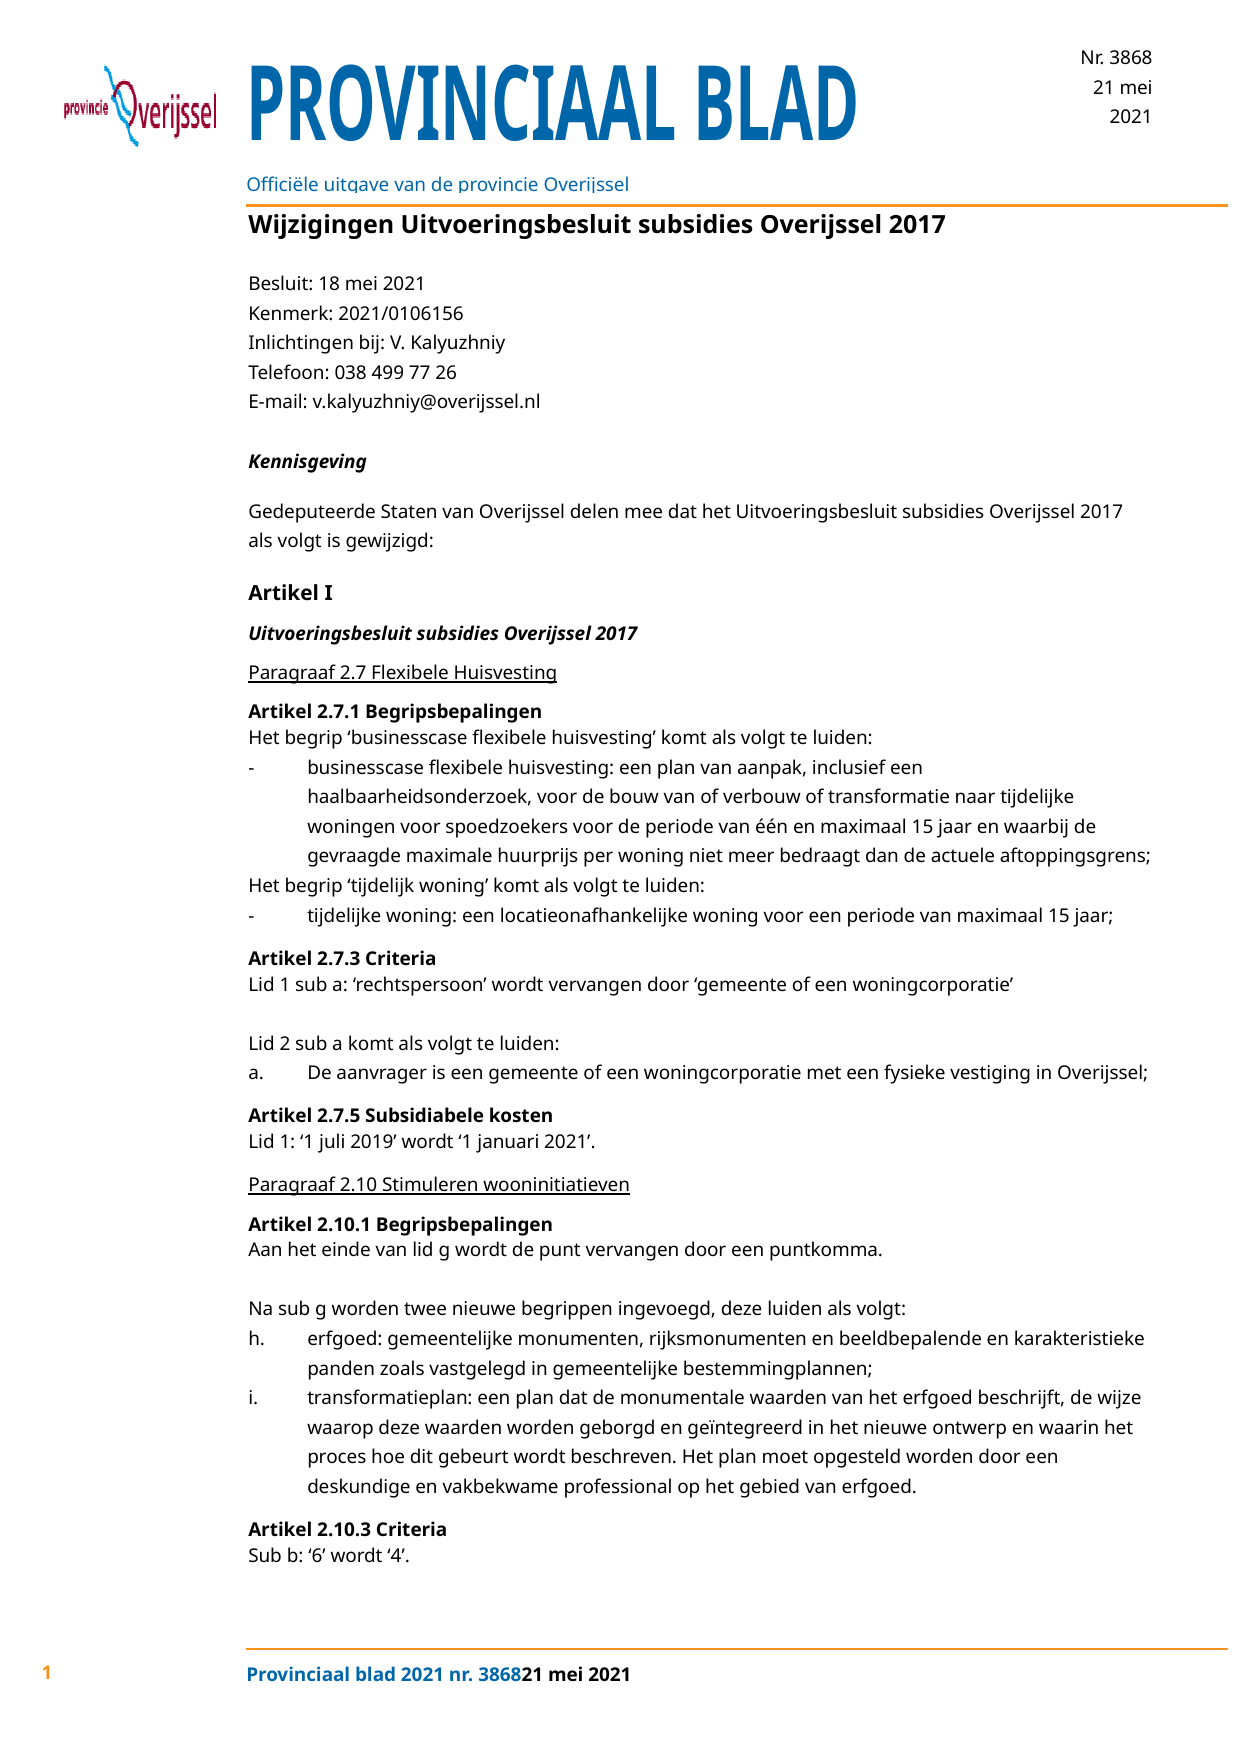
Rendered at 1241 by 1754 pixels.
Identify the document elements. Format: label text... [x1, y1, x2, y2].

text Wijzigingen Uitvoeringsbesluit subsidies Overijssel 2017 [248, 207, 1152, 241]
text Gedeputeerde Staten van Overijssel delen mee dat het Uitvoeringsbesluit subsidies Overijssel 2017 als volgt is gewijzigd: [248, 498, 1152, 553]
text Het begrip ‘tijdelijk woning’ komt als volgt te luiden: [248, 872, 1152, 898]
text Artikel 2.10.3 Criteria [248, 1516, 1152, 1542]
text Inlichtingen bij: V. Kalyuzhniy [248, 329, 1152, 355]
list erfgoed: gemeentelijke monumenten, rijksmonumenten en beeldbepalende en karakteristieke panden zoals vastgelegd in gemeentelijke bestemmingplannen; [248, 1325, 1152, 1381]
text Aan het einde van lid g wordt de punt vervangen door een puntkomma. [248, 1236, 1152, 1262]
text Lid 1: ‘1 juli 2019’ wordt ‘1 januari 2021’. [248, 1128, 1152, 1154]
list transformatieplan: een plan dat de monumentale waarden van het erfgoed beschrijft, de wijze waarop deze waarden worden geborgd en geïntegreerd in het nieuwe ontwerp en waarin het proces hoe dit gebeurt wordt beschreven. Het plan moet opgesteld worden door een deskundige en vakbekwame professional op het gebied van erfgoed. [248, 1384, 1152, 1499]
text Paragraaf 2.7 Flexibele Huisvesting [248, 659, 1152, 685]
text Lid 1 sub a: ‘rechtspersoon’ wordt vervangen door ‘gemeente of een woningcorporatie’ [248, 971, 1152, 996]
picture [41, 47, 231, 172]
text Paragraaf 2.10 Stimuleren wooninitiatieven [248, 1171, 1152, 1197]
text Artikel 2.10.1 Begripsbepalingen [248, 1211, 1152, 1236]
list tijdelijke woning: een locatieonafhankelijke woning voor een periode van maximaal 15 jaar; [248, 902, 1152, 928]
text Uitvoeringsbesluit subsidies Overijssel 2017 [248, 620, 1152, 646]
text E-mail: v.kalyuzhniy@overijssel.nl [248, 389, 1152, 414]
text Artikel 2.7.5 Subsidiabele kosten [248, 1103, 1152, 1128]
text Kennisgeving [248, 448, 1152, 473]
list De aanvrager is een gemeente of een woningcorporatie met een fysieke vestiging in Overijssel; [248, 1059, 1152, 1085]
text Besluit: 18 mei 2021 [248, 270, 1152, 296]
text Na sub g worden twee nieuwe begrippen ingevoegd, deze luiden als volgt: [248, 1296, 1152, 1321]
text Telefoon: 038 499 77 26 [248, 359, 1152, 385]
text Sub b: ‘6’ wordt ‘4’. [248, 1542, 1152, 1568]
text Artikel 2.7.3 Criteria [248, 945, 1152, 971]
list businesscase flexibele huisvesting: een plan van aanpak, inclusief een haalbaarheidsonderzoek, voor de bouw van of verbouw of transformatie naar tijdelijke woningen voor spoedzoekers voor de periode van één en maximaal 15 jaar en waarbij de gevraagde maximale huurprijs per woning niet meer bedraagt dan de actuele aftoppingsgrens; [248, 754, 1152, 868]
text Kenmerk: 2021/0106156 [248, 300, 1152, 326]
text Artikel 2.7.1 Begripsbepalingen [248, 699, 1152, 724]
text Het begrip ‘businesscase flexibele huisvesting’ komt als volgt te luiden: [248, 724, 1152, 750]
text Lid 2 sub a komt als volgt te luiden: [248, 1030, 1152, 1056]
text Artikel I [248, 578, 1152, 607]
